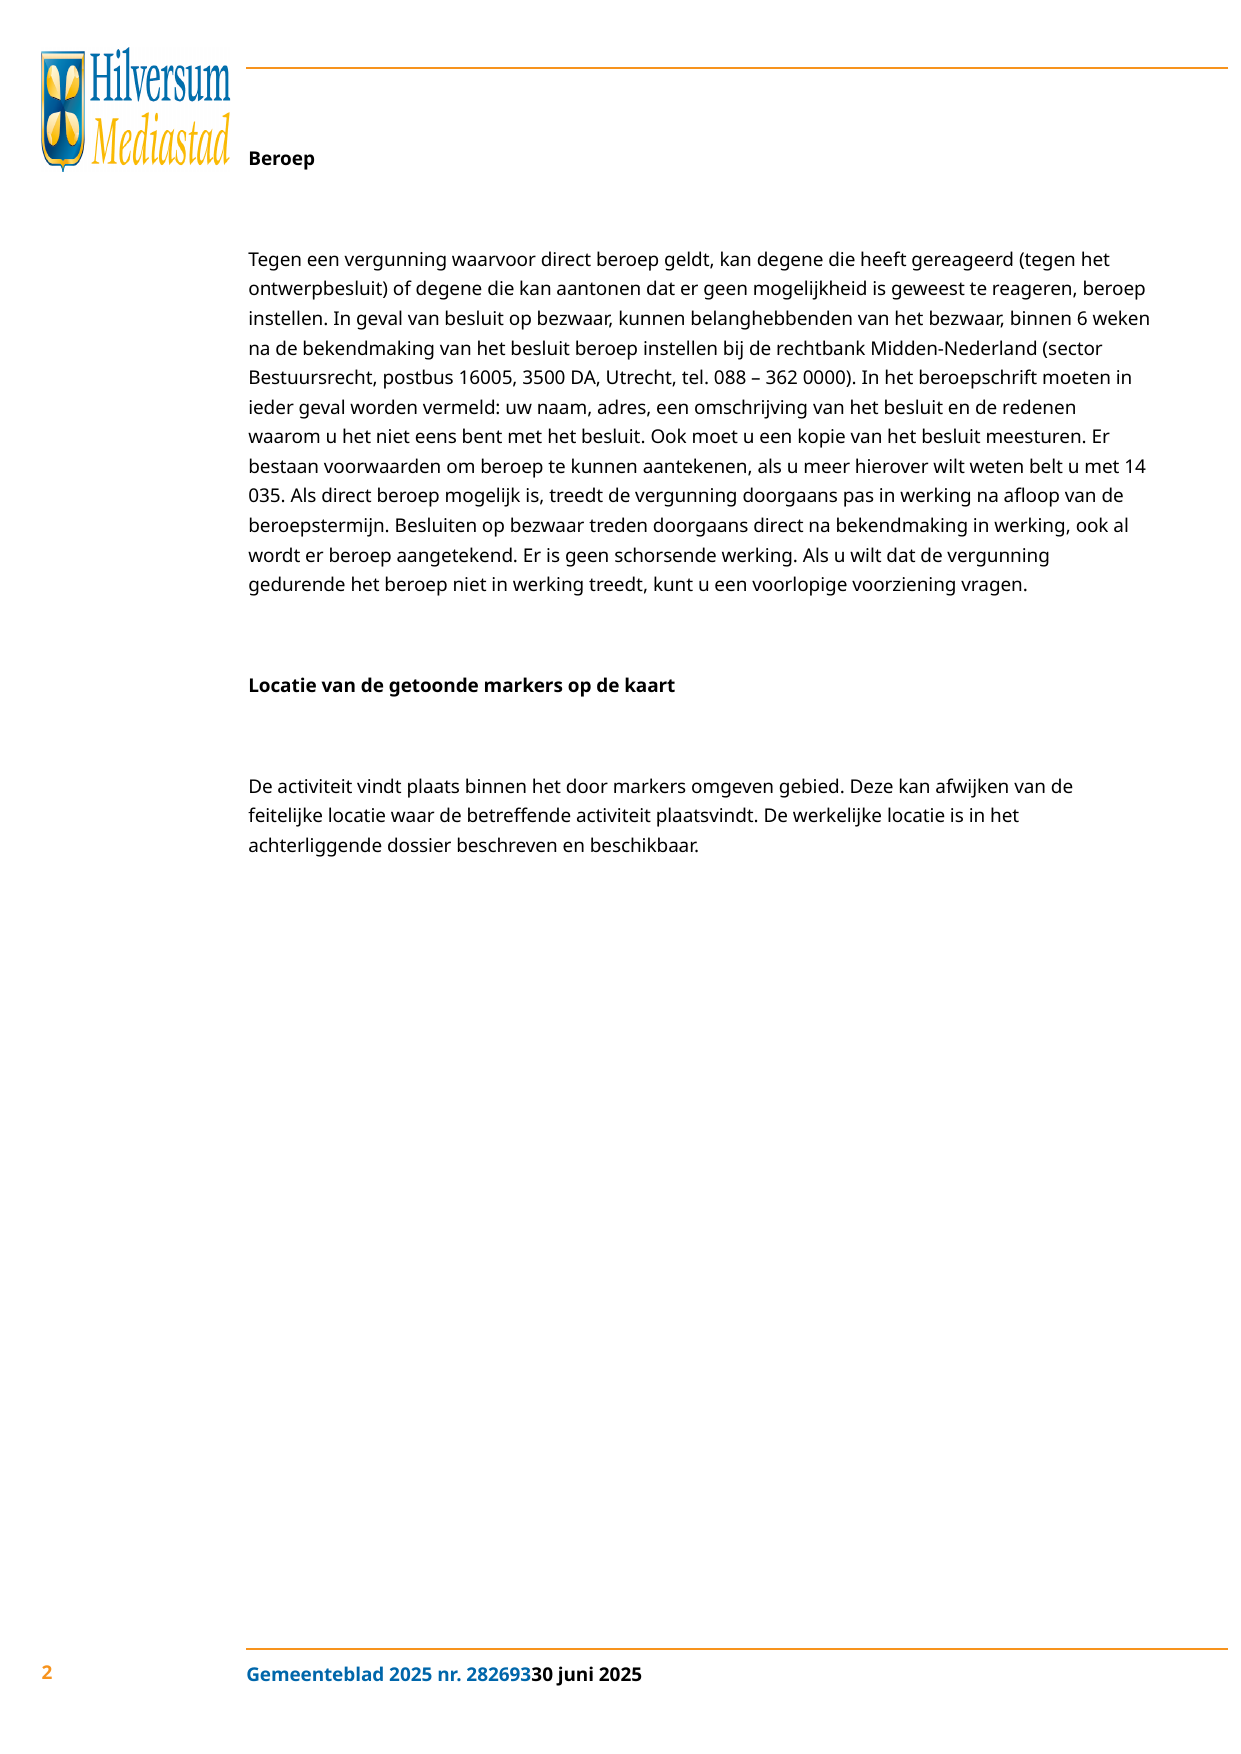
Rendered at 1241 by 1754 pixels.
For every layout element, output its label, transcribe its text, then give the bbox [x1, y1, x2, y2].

picture [41, 47, 231, 172]
text Locatie van de getoonde markers op de kaart [248, 672, 1152, 698]
text De activiteit vindt plaats binnen het door markers omgeven gebied. Deze kan afwijken van de feitelijke locatie waar de betreffende activiteit plaatsvindt. De werkelijke locatie is in het achterliggende dossier beschreven en beschikbaar. [248, 773, 1152, 858]
text Beroep [248, 145, 1152, 171]
text Tegen een vergunning waarvoor direct beroep geldt, kan degene die heeft gereageerd (tegen het ontwerpbesluit) of degene die kan aantonen dat er geen mogelijkheid is geweest te reageren, beroep instellen. In geval van besluit op bezwaar, kunnen belanghebbenden van het bezwaar, binnen 6 weken na de bekendmaking van het besluit beroep instellen bij de rechtbank Midden-Nederland (sector Bestuursrecht, postbus 16005, 3500 DA, Utrecht, tel. 088 – 362 0000). In het beroepschrift moeten in ieder geval worden vermeld: uw naam, adres, een omschrijving van het besluit en de redenen waarom u het niet eens bent met het besluit. Ook moet u een kopie van het besluit meesturen. Er bestaan voorwaarden om beroep te kunnen aantekenen, als u meer hierover wilt weten belt u met 14 035. Als direct beroep mogelijk is, treedt de vergunning doorgaans pas in werking na afloop van de beroepstermijn. Besluiten op bezwaar treden doorgaans direct na bekendmaking in werking, ook al wordt er beroep aangetekend. Er is geen schorsende werking. Als u wilt dat de vergunning gedurende het beroep niet in werking treedt, kunt u een voorlopige voorziening vragen. [248, 246, 1152, 597]
